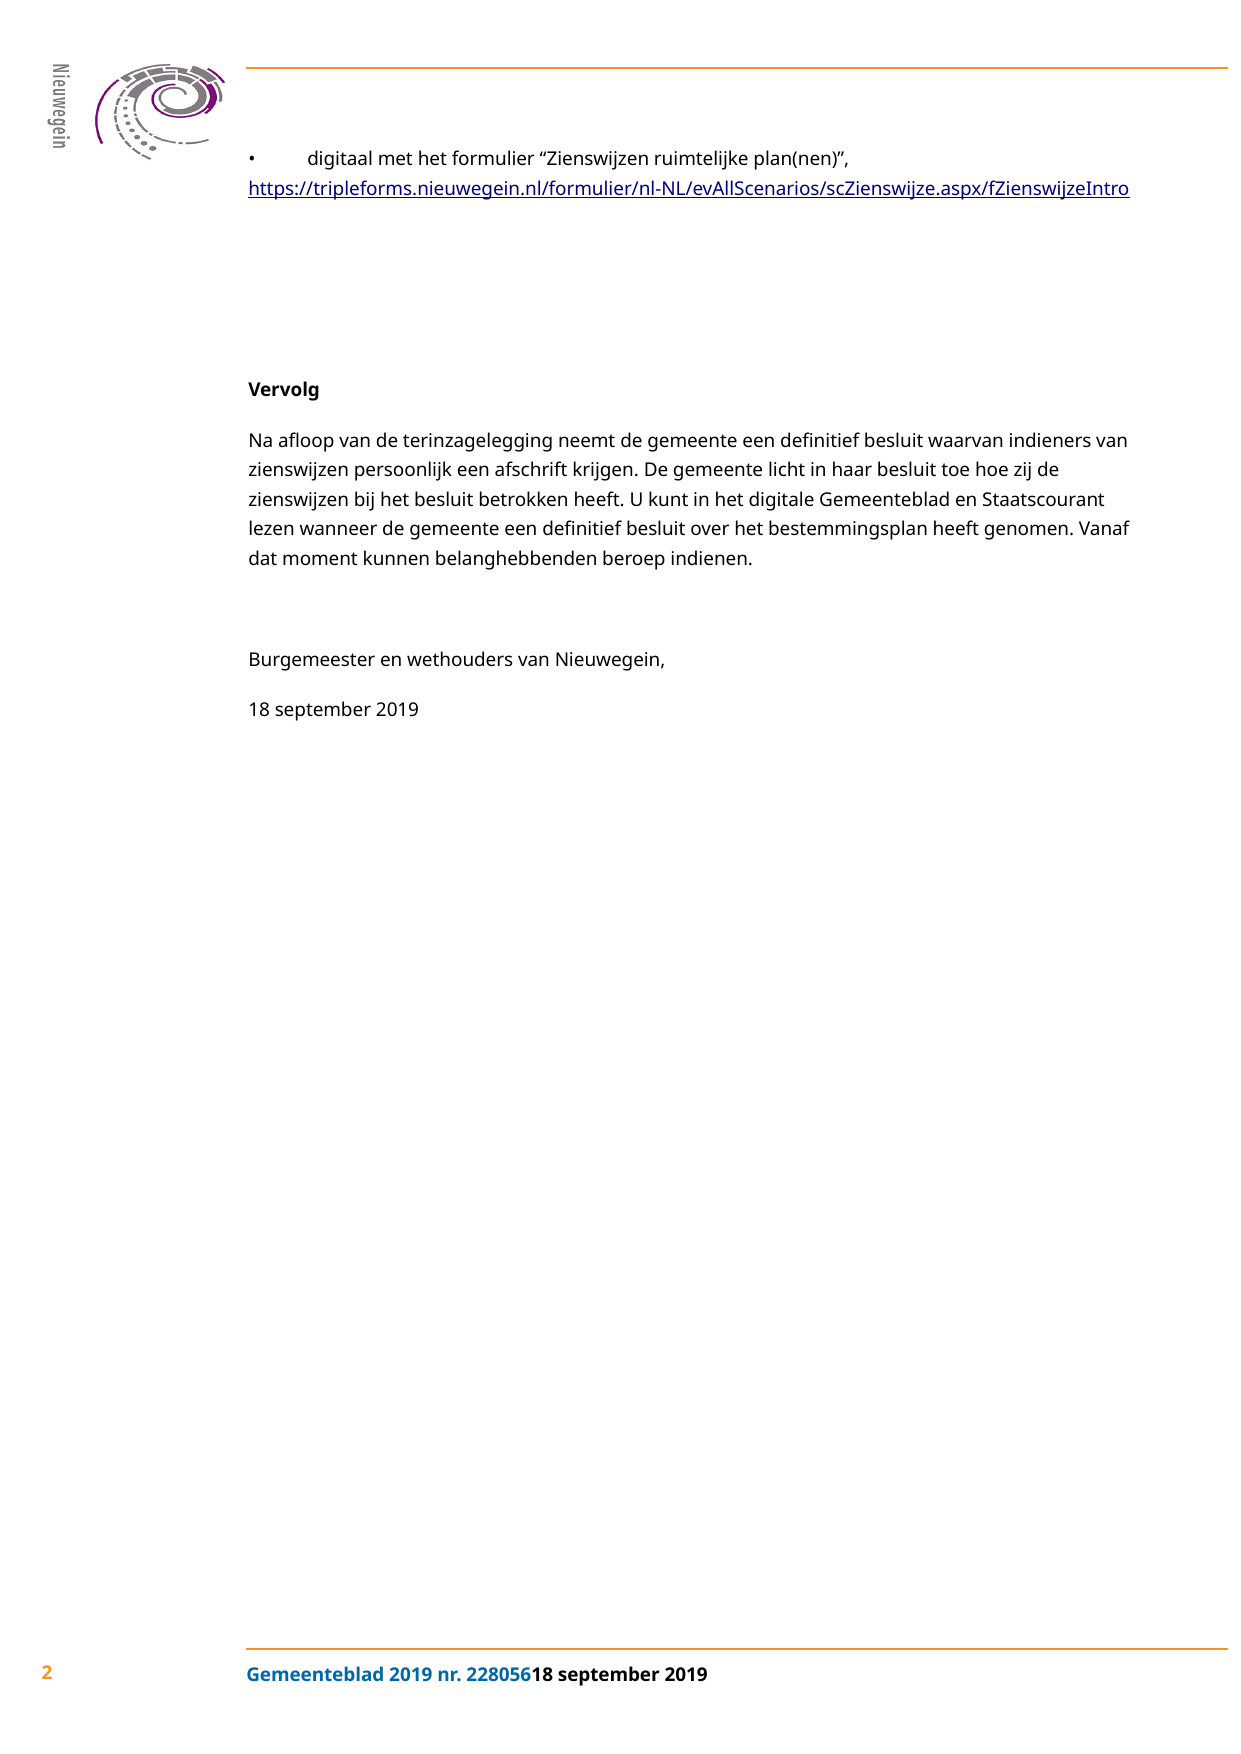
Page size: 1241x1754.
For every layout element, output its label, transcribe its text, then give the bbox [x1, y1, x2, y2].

text Burgemeester en wethouders van Nieuwegein, [248, 646, 1152, 672]
text Na afloop van de terinzagelegging neemt de gemeente een definitief besluit waarvan indieners van zienswijzen persoonlijk een afschrift krijgen. De gemeente licht in haar besluit toe hoe zij de zienswijzen bij het besluit betrokken heeft. U kunt in het digitale Gemeenteblad en Staatscourant lezen wanneer de gemeente een definitief besluit over het bestemmingsplan heeft genomen. Vanaf dat moment kunnen belanghebbenden beroep indienen. [248, 427, 1152, 571]
text Vervolg [248, 376, 1152, 402]
text https://tripleforms.nieuwegein.nl/formulier/nl-NL/evAllScenarios/scZienswijze.aspx/fZienswijzeIntro [248, 175, 1152, 201]
list digitaal met het formulier “Zienswijzen ruimtelijke plan(nen)”, [248, 145, 1152, 171]
picture [41, 47, 231, 172]
text 18 september 2019 [248, 696, 1152, 722]
